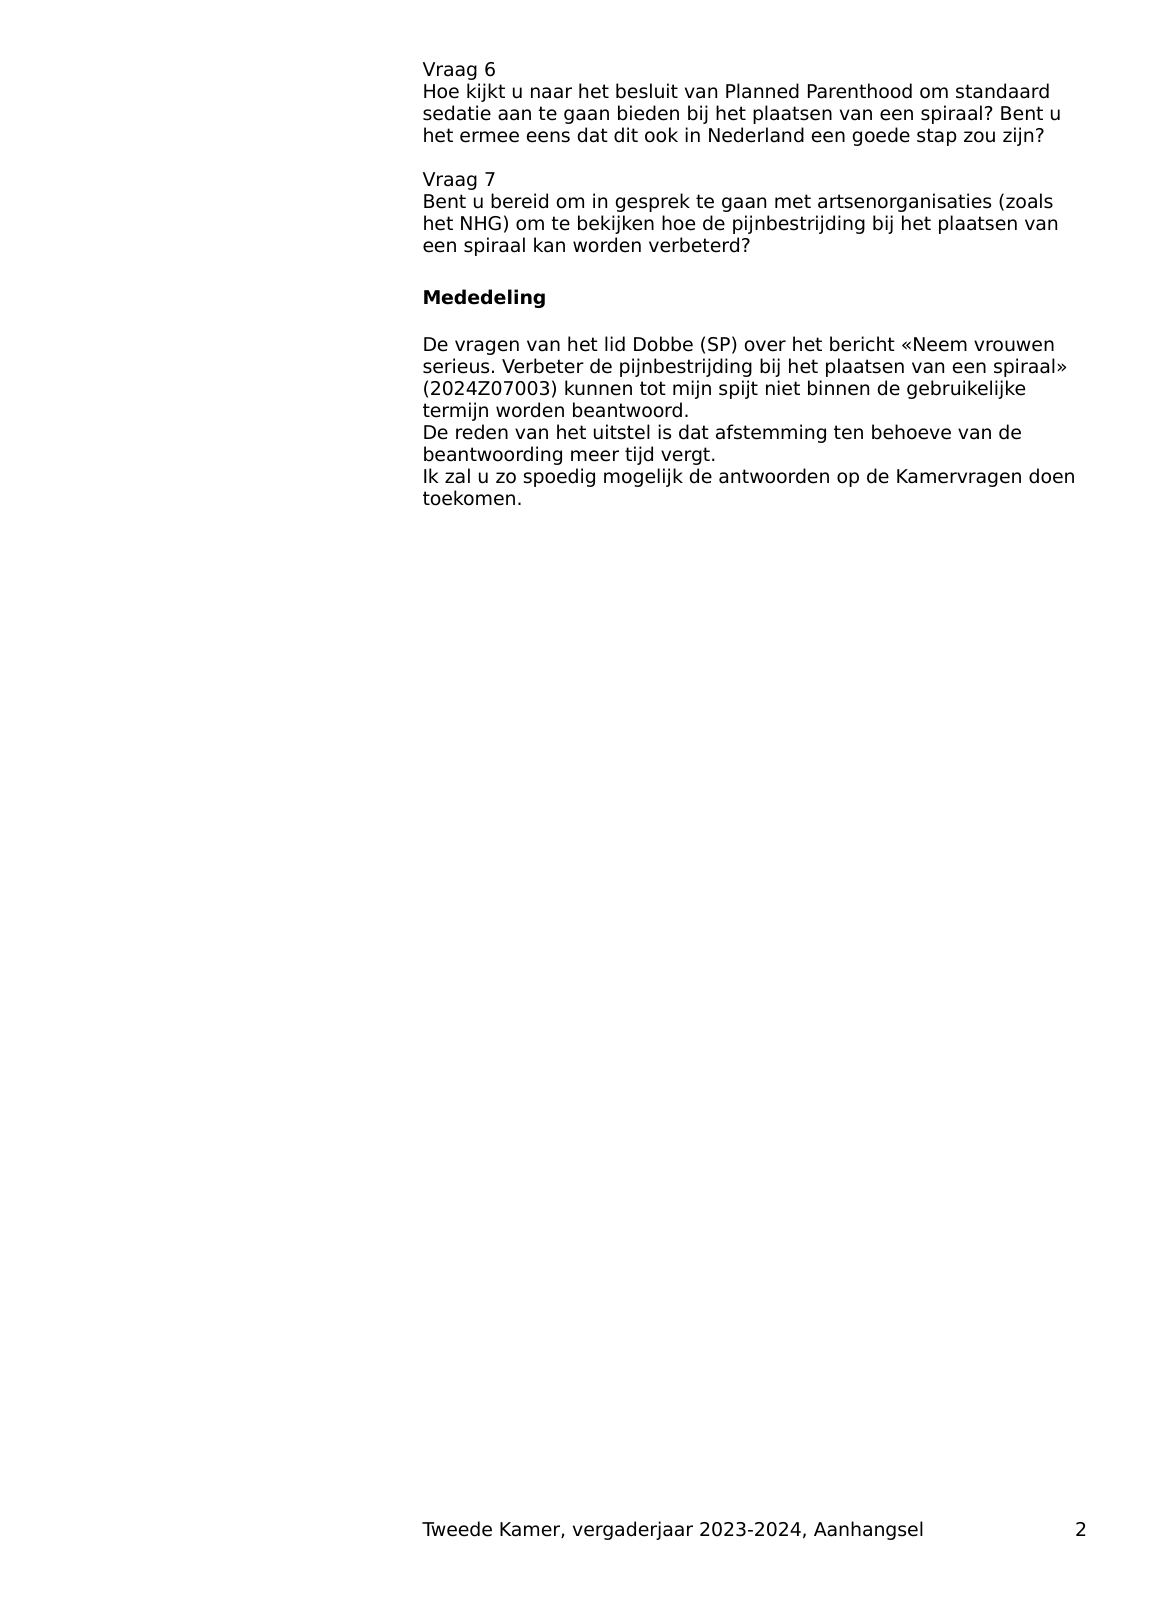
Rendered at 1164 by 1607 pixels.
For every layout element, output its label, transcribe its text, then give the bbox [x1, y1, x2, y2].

text Vraag 6 [422, 59, 1087, 81]
text Hoe kijkt u naar het besluit van Planned Parenthood om standaard sedatie aan te gaan bieden bij het plaatsen van een spiraal? Bent u het ermee eens dat dit ook in Nederland een goede stap zou zijn? [422, 81, 1087, 147]
subtitle Mededeling [422, 287, 1087, 309]
text Ik zal u zo spoedig mogelijk de antwoorden op de Kamervragen doen toekomen. [422, 466, 1087, 510]
text De reden van het uitstel is dat afstemming ten behoeve van de beantwoording meer tijd vergt. [422, 422, 1087, 466]
text Vraag 7 [422, 169, 1087, 191]
text Bent u bereid om in gesprek te gaan met artsenorganisaties (zoals het NHG) om te bekijken hoe de pijnbestrijding bij het plaatsen van een spiraal kan worden verbeterd? [422, 191, 1087, 257]
text De vragen van het lid Dobbe (SP) over het bericht «Neem vrouwen serieus. Verbeter de pijnbestrijding bij het plaatsen van een spiraal» (2024Z07003) kunnen tot mijn spijt niet binnen de gebruikelijke termijn worden beantwoord. [422, 334, 1087, 422]
